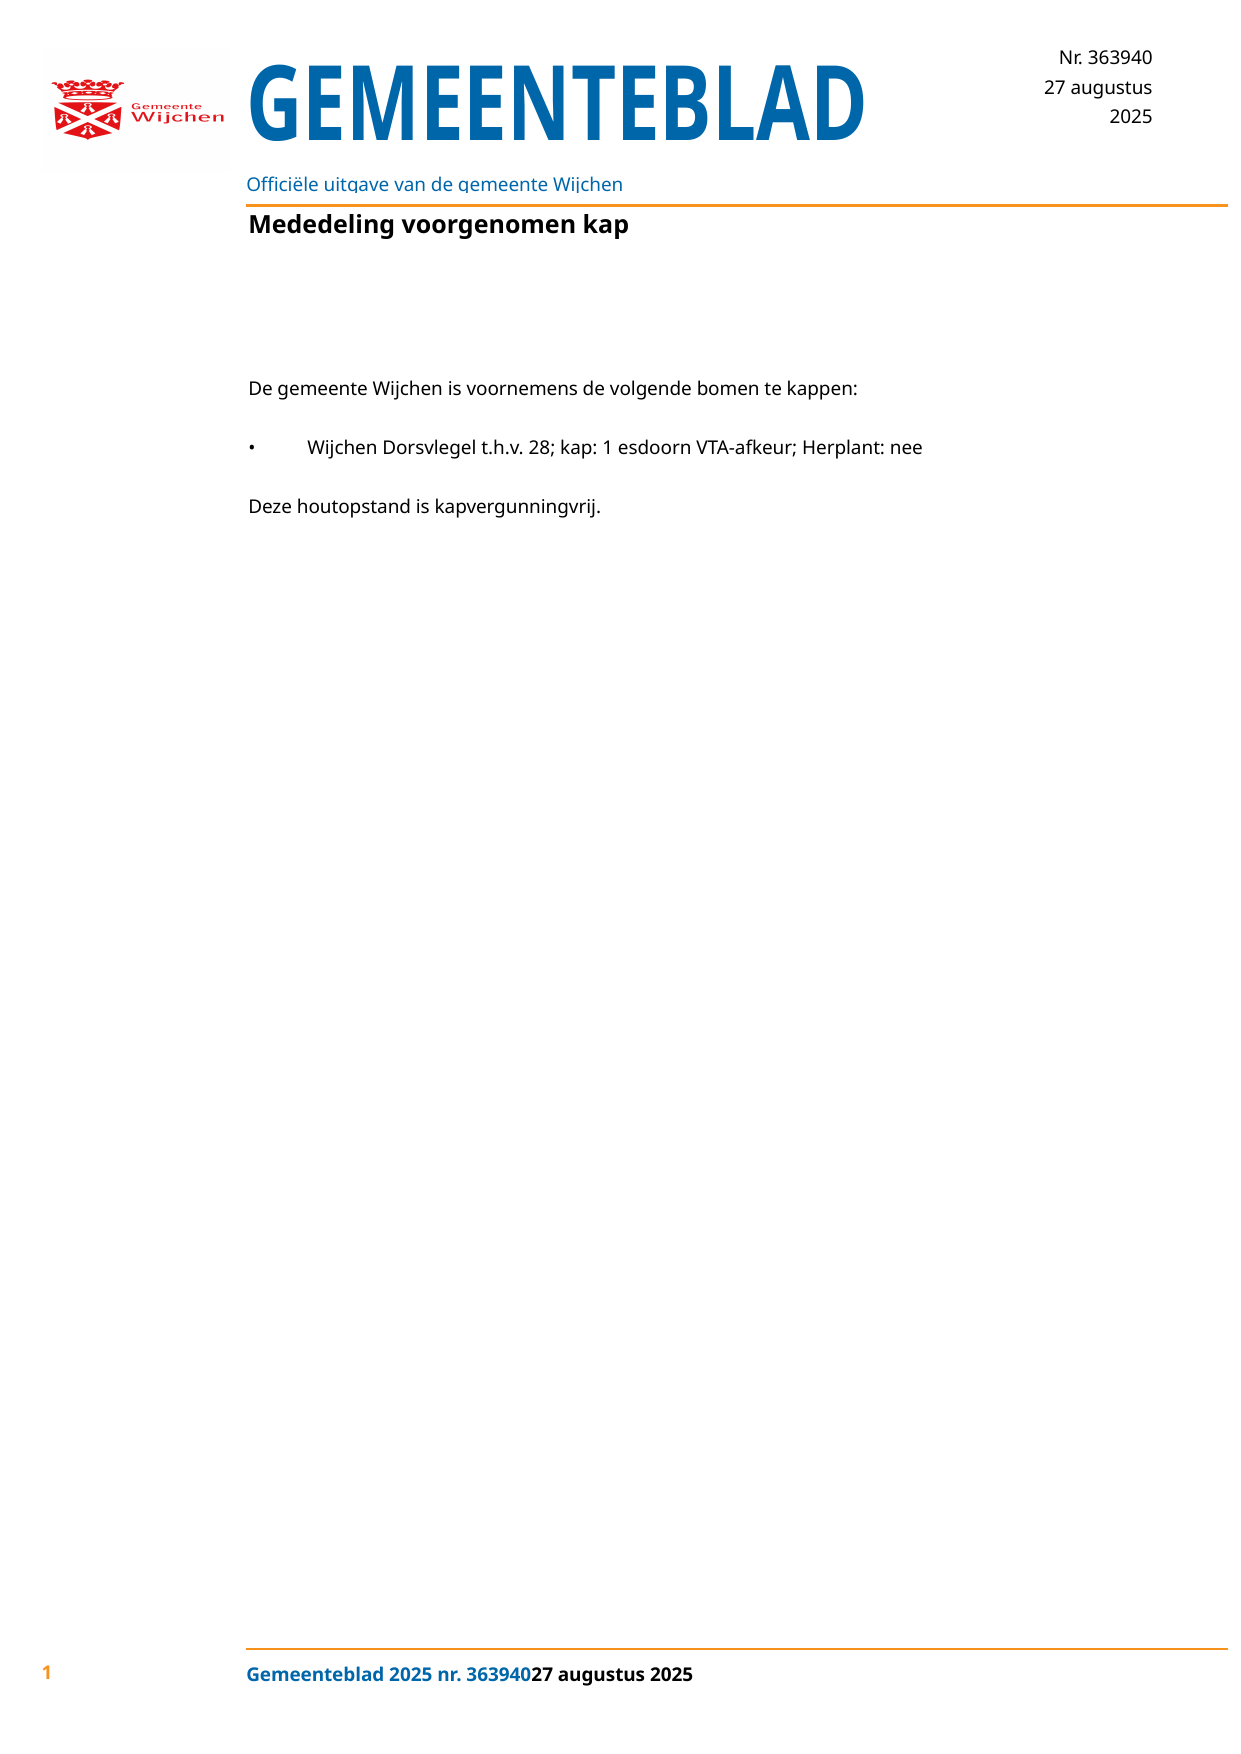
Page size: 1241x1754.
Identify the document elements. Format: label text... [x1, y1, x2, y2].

list Wijchen Dorsvlegel t.h.v. 28; kap: 1 esdoorn VTA-afkeur; Herplant: nee [248, 434, 1152, 460]
text Mededeling voorgenomen kap [248, 207, 1152, 241]
text Deze houtopstand is kapvergunningvrij. [248, 493, 1152, 519]
text De gemeente Wijchen is voornemens de volgende bomen te kappen: [248, 375, 1152, 401]
picture [41, 47, 231, 172]
